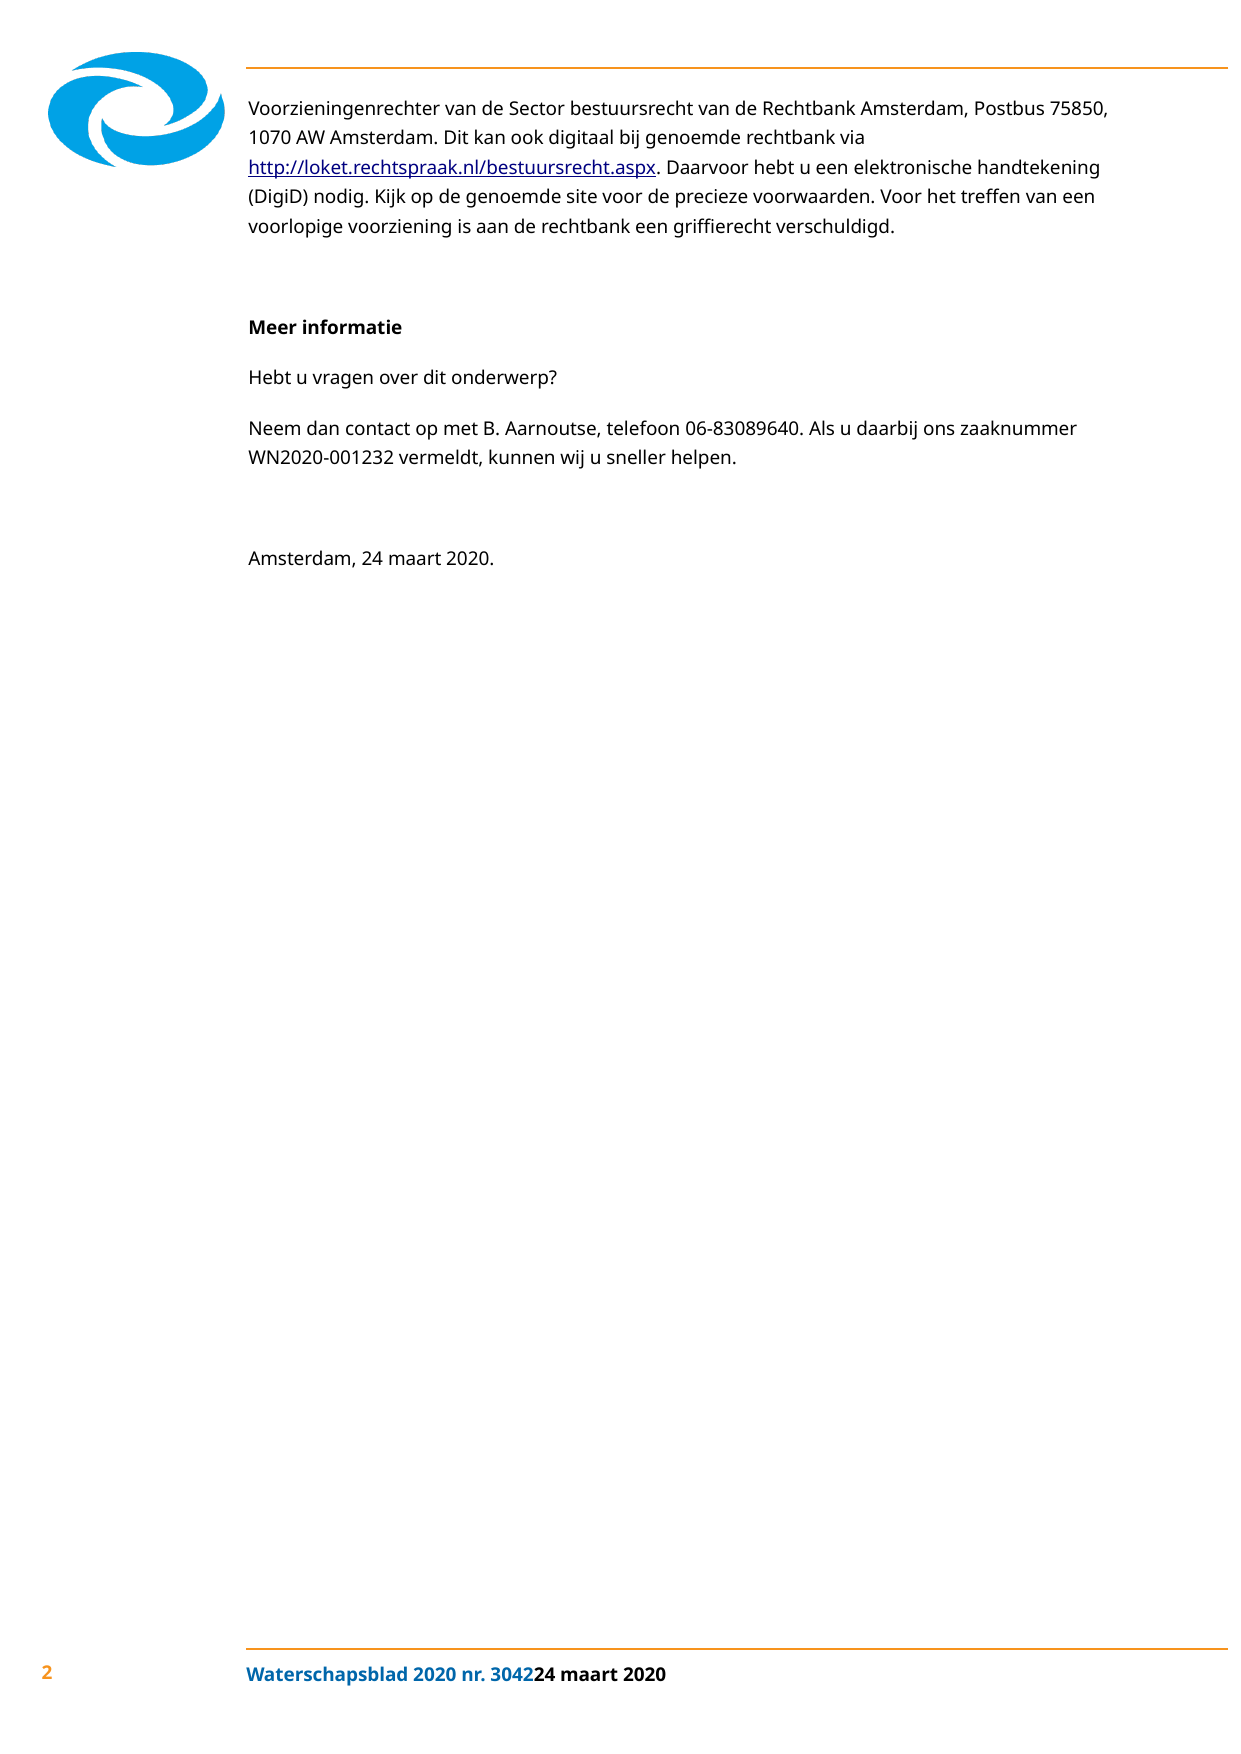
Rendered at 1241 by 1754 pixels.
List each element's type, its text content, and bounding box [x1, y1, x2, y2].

text Hebt u vragen over dit onderwerp? [248, 364, 1152, 390]
text Voorzieningenrechter van de Sector bestuursrecht van de Rechtbank Amsterdam, Postbus 75850, 1070 AW Amsterdam. Dit kan ook digitaal bij genoemde rechtbank via http://loket.rechtspraak.nl/bestuursrecht.aspx. Daarvoor hebt u een elektronische handtekening (DigiD) nodig. Kijk op de genoemde site voor de precieze voorwaarden. Voor het treffen van een voorlopige voorziening is aan de rechtbank een griffierecht verschuldigd. [248, 95, 1152, 239]
text Meer informatie [248, 314, 1152, 340]
text Neem dan contact op met B. Aarnoutse, telefoon 06-83089640. Als u daarbij ons zaaknummer WN2020-001232 vermeldt, kunnen wij u sneller helpen. [248, 415, 1152, 470]
text Amsterdam, 24 maart 2020. [248, 545, 1152, 571]
picture [41, 47, 231, 172]
